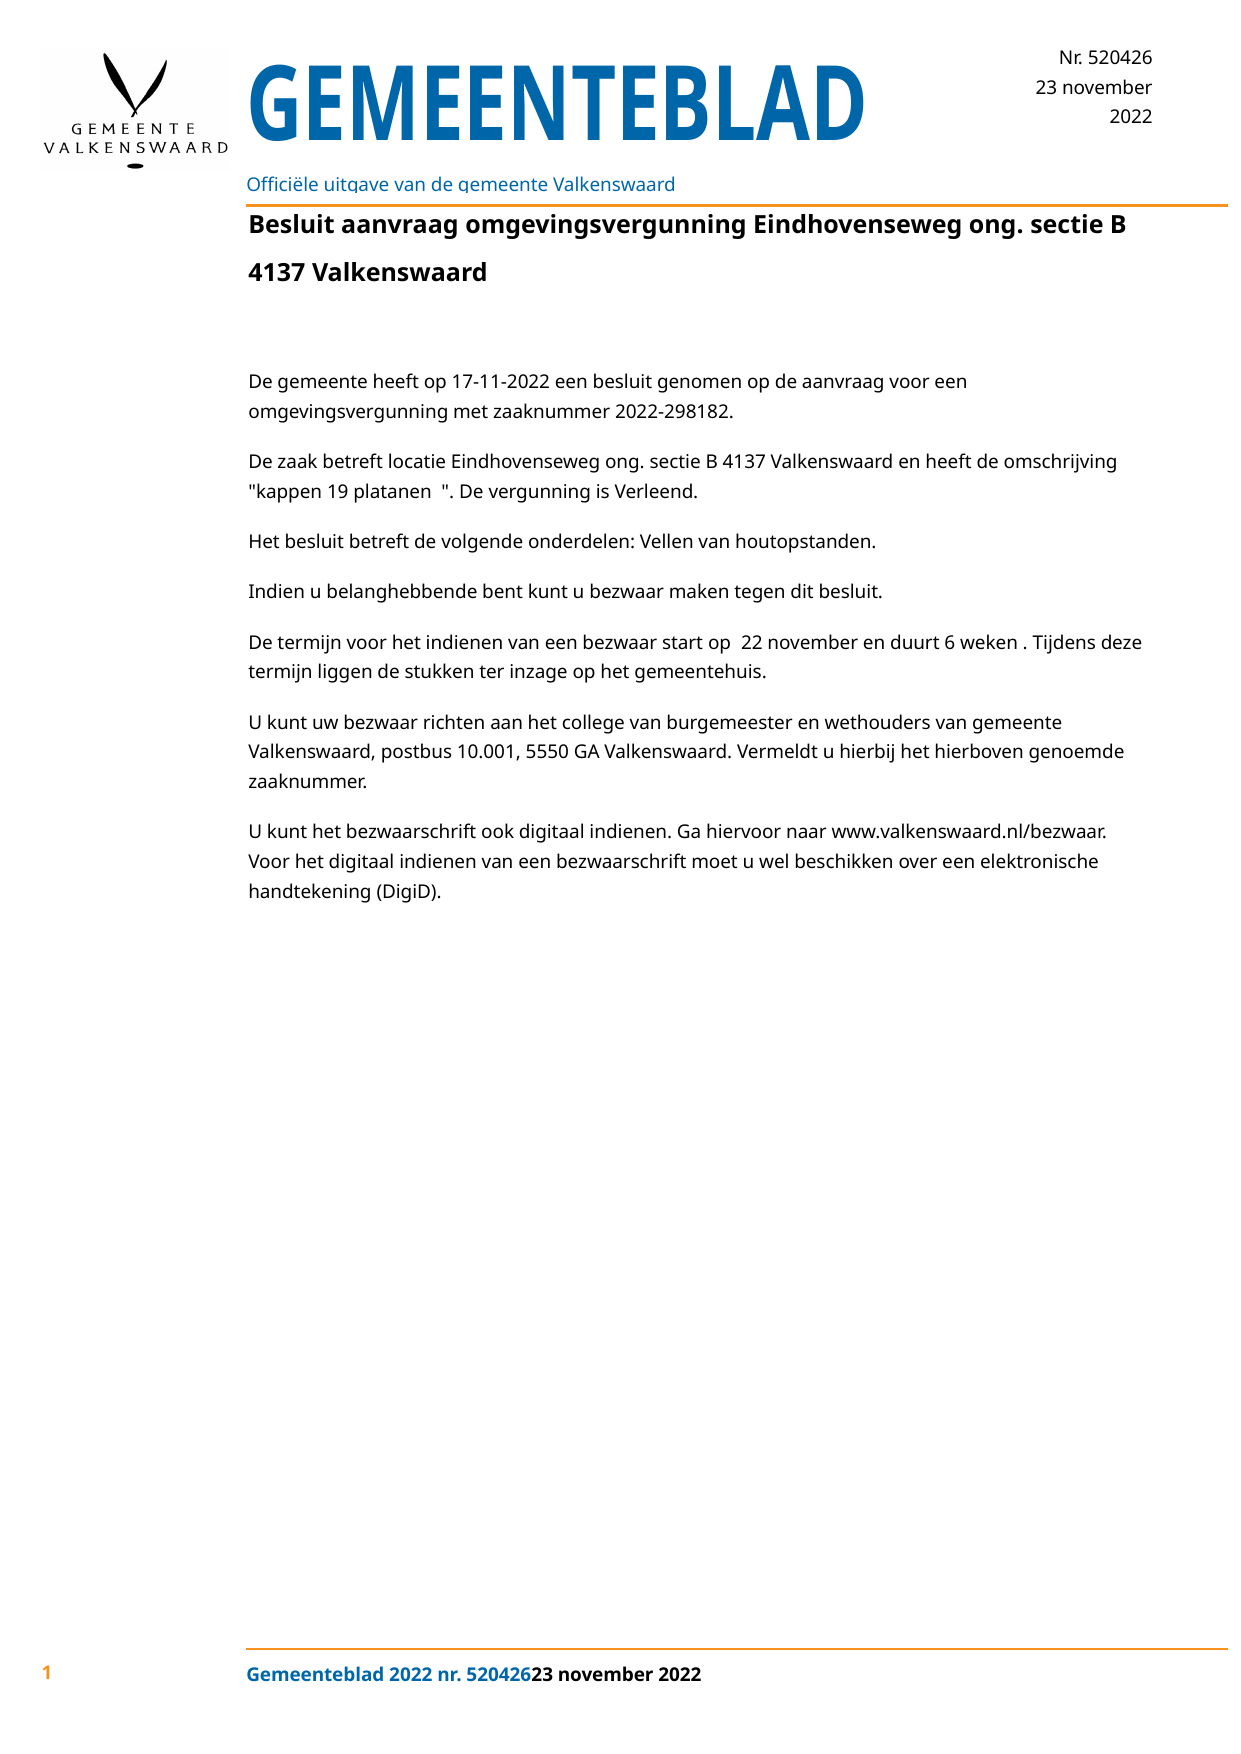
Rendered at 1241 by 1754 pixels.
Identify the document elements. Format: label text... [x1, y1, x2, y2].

text Besluit aanvraag omgevingsvergunning Eindhovenseweg ong. sectie B 4137 Valkenswaard [248, 207, 1152, 288]
text Het besluit betreft de volgende onderdelen: Vellen van houtopstanden. [248, 528, 1152, 554]
text De termijn voor het indienen van een bezwaar start op 22 november en duurt 6 weken . Tijdens deze termijn liggen de stukken ter inzage op het gemeentehuis. [248, 629, 1152, 684]
text De gemeente heeft op 17-11-2022 een besluit genomen op de aanvraag voor een omgevingsvergunning met zaaknummer 2022-298182. [248, 368, 1152, 424]
text De zaak betreft locatie Eindhovenseweg ong. sectie B 4137 Valkenswaard en heeft de omschrijving "kappen 19 platanen ". De vergunning is Verleend. [248, 448, 1152, 504]
text U kunt uw bezwaar richten aan het college van burgemeester en wethouders van gemeente Valkenswaard, postbus 10.001, 5550 GA Valkenswaard. Vermeldt u hierbij het hierboven genoemde zaaknummer. [248, 709, 1152, 794]
picture [41, 47, 231, 172]
text U kunt het bezwaarschrift ook digitaal indienen. Ga hiervoor naar www.valkenswaard.nl/bezwaar. Voor het digitaal indienen van een bezwaarschrift moet u wel beschikken over een elektronische handtekening (DigiD). [248, 819, 1152, 904]
text Indien u belanghebbende bent kunt u bezwaar maken tegen dit besluit. [248, 579, 1152, 604]
